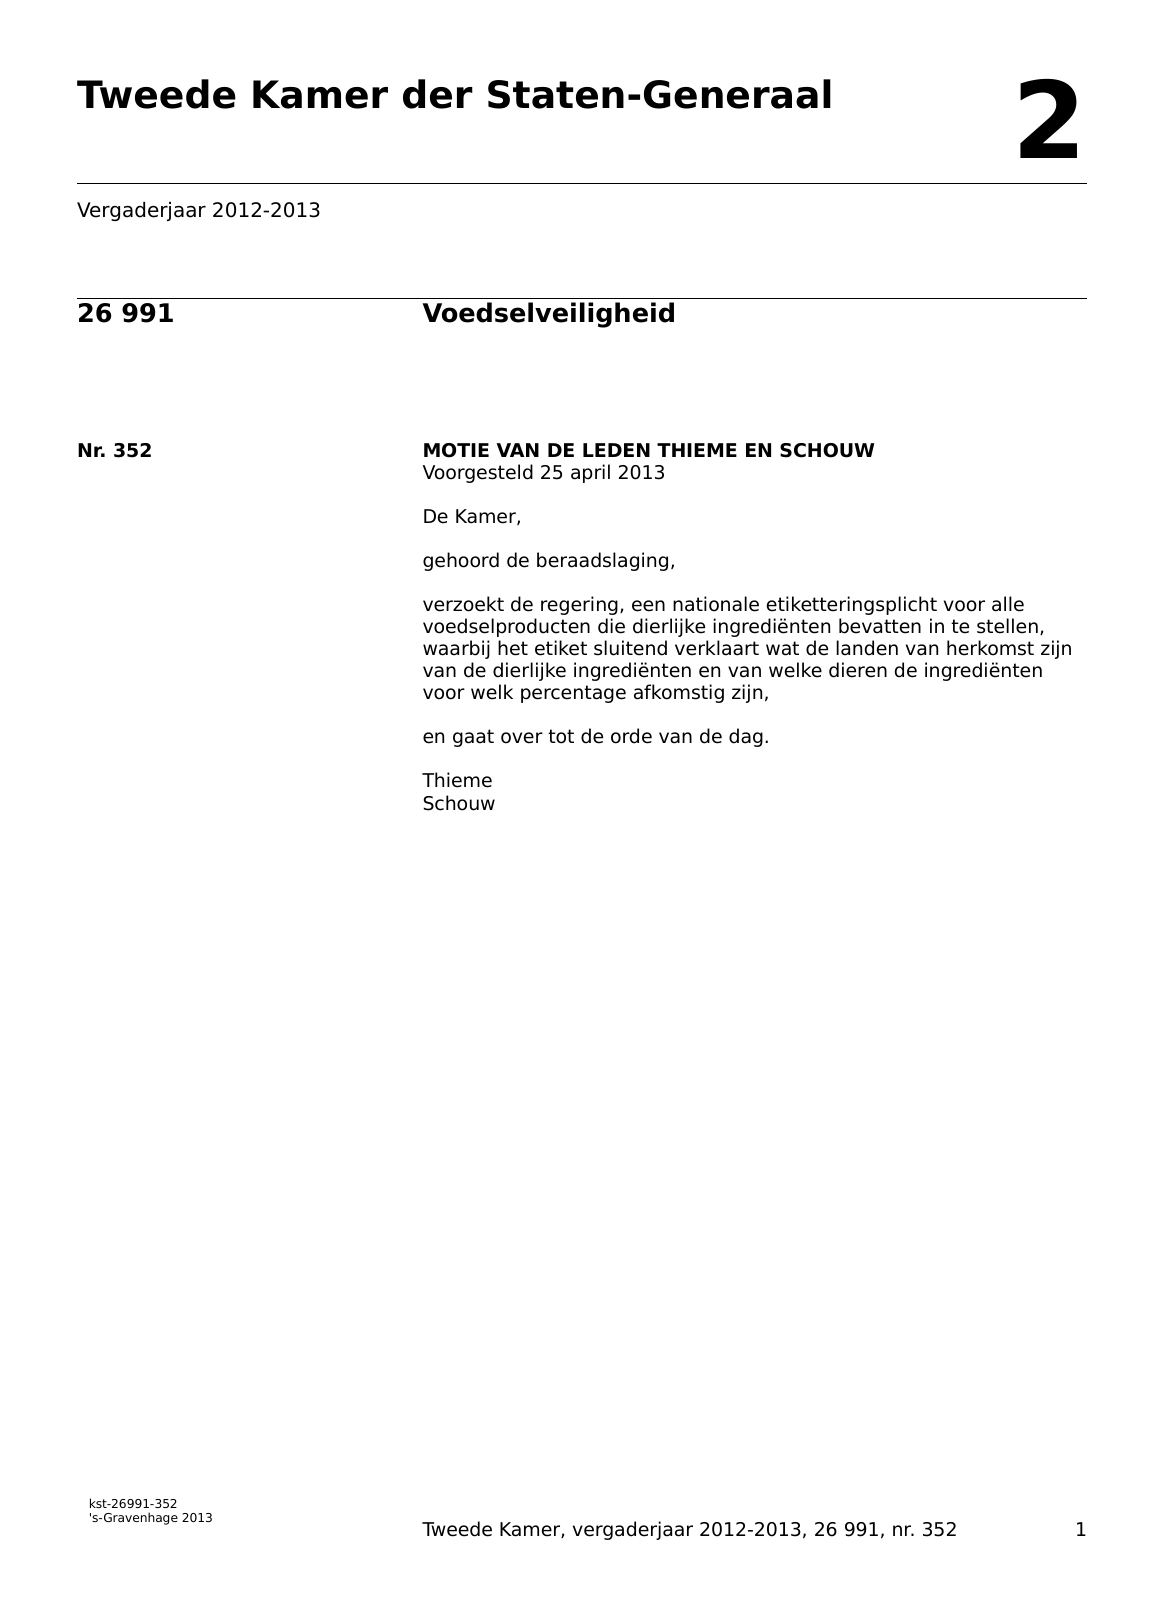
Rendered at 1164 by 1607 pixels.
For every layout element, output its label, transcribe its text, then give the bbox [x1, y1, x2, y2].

text kst-26991-352 [88, 1497, 323, 1511]
text 's-Gravenhage 2013 [88, 1511, 323, 1525]
text gehoord de beraadslaging, [422, 550, 1087, 572]
text Schouw [422, 792, 1087, 814]
subtitle 26 991 Voedselveiligheid [77, 299, 1087, 329]
text Voorgesteld 25 april 2013 [422, 462, 1087, 484]
text De Kamer, [422, 506, 1087, 528]
text en gaat over tot de orde van de dag. [422, 726, 1087, 748]
text verzoekt de regering, een nationale etiketteringsplicht voor alle voedselproducten die dierlijke ingrediënten bevatten in te stellen, waarbij het etiket sluitend verklaart wat de landen van herkomst zijn van de dierlijke ingrediënten en van welke dieren de ingrediënten voor welk percentage afkomstig zijn, [422, 594, 1087, 704]
subtitle Nr. 352 MOTIE VAN DE LEDEN THIEME EN SCHOUW [77, 440, 1087, 462]
text Thieme [422, 770, 1087, 792]
table_header Tweede Kamer der Staten-Generaal [77, 59, 886, 183]
table_cell Vergaderjaar 2012-2013 [77, 184, 1087, 298]
table_header 2 [886, 59, 1087, 183]
